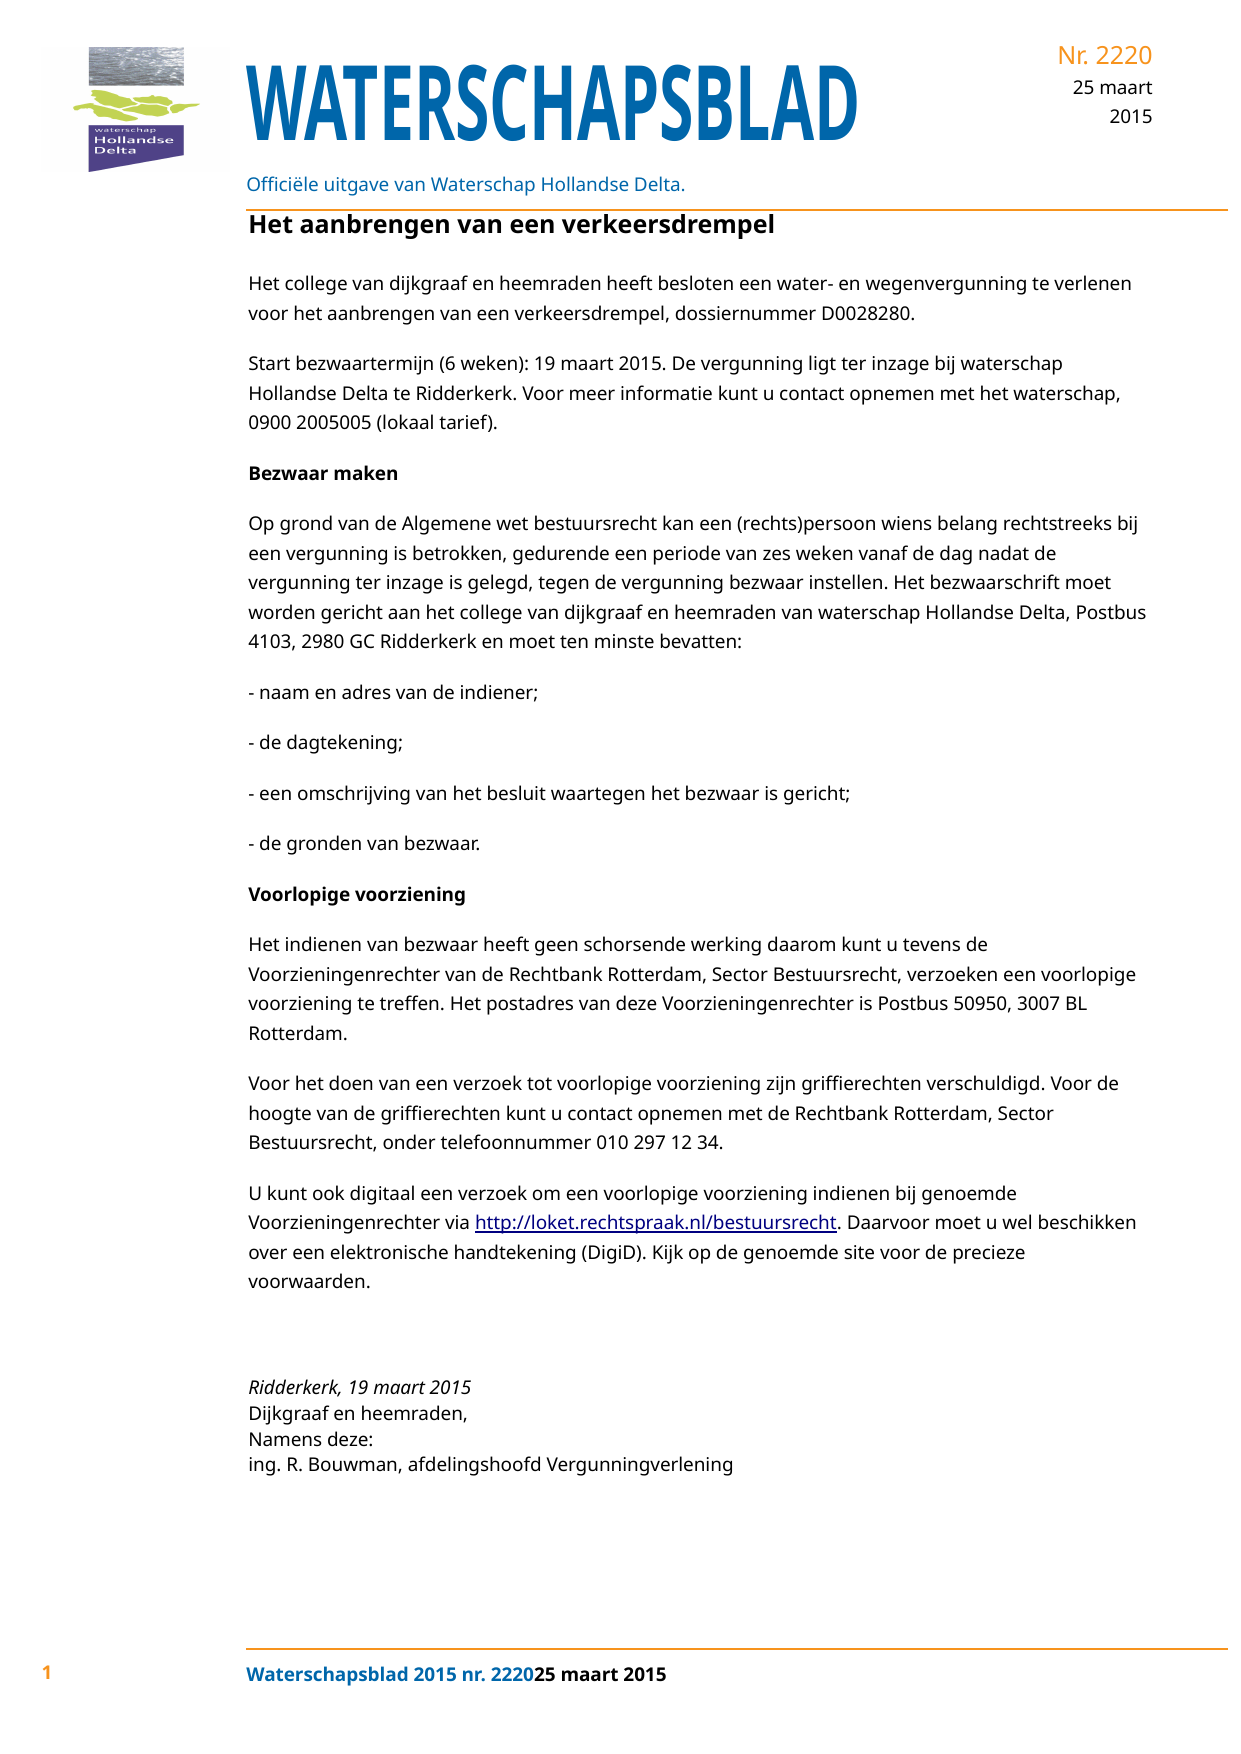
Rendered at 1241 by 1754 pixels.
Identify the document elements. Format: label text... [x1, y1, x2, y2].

text Namens deze: [248, 1426, 1152, 1452]
text Ridderkerk, 19 maart 2015 [248, 1374, 1152, 1400]
text - de dagtekening; [248, 729, 1152, 755]
text Op grond van de Algemene wet bestuursrecht kan een (rechts)persoon wiens belang rechtstreeks bij een vergunning is betrokken, gedurende een periode van zes weken vanaf de dag nadat de vergunning ter inzage is gelegd, tegen de vergunning bezwaar instellen. Het bezwaarschrift moet worden gericht aan het college van dijkgraaf en heemraden van waterschap Hollandse Delta, Postbus 4103, 2980 GC Ridderkerk en moet ten minste bevatten: [248, 510, 1152, 654]
text Voorlopige voorziening [248, 881, 1152, 906]
text Voor het doen van een verzoek tot voorlopige voorziening zijn griffierechten verschuldigd. Voor de hoogte van de griffierechten kunt u contact opnemen met de Rechtbank Rotterdam, Sector Bestuursrecht, onder telefoonnummer 010 297 12 34. [248, 1070, 1152, 1155]
text U kunt ook digitaal een verzoek om een voorlopige voorziening indienen bij genoemde Voorzieningenrechter via http://loket.rechtspraak.nl/bestuursrecht. Daarvoor moet u wel beschikken over een elektronische handtekening (DigiD). Kijk op de genoemde site voor de precieze voorwaarden. [248, 1180, 1152, 1294]
picture [41, 47, 231, 172]
text Bezwaar maken [248, 460, 1152, 486]
text - een omschrijving van het besluit waartegen het bezwaar is gericht; [248, 780, 1152, 806]
text Het college van dijkgraaf en heemraden heeft besloten een water- en wegenvergunning te verlenen voor het aanbrengen van een verkeersdrempel, dossiernummer D0028280. [248, 270, 1152, 326]
text - de gronden van bezwaar. [248, 830, 1152, 856]
text Dijkgraaf en heemraden, [248, 1400, 1152, 1426]
text Het aanbrengen van een verkeersdrempel [248, 211, 1152, 241]
text ing. R. Bouwman, afdelingshoofd Vergunningverlening [248, 1452, 1152, 1477]
text Het indienen van bezwaar heeft geen schorsende werking daarom kunt u tevens de Voorzieningenrechter van de Rechtbank Rotterdam, Sector Bestuursrecht, verzoeken een voorlopige voorziening te treffen. Het postadres van deze Voorzieningenrechter is Postbus 50950, 3007 BL Rotterdam. [248, 931, 1152, 1046]
text - naam en adres van de indiener; [248, 679, 1152, 705]
text Start bezwaartermijn (6 weken): 19 maart 2015. De vergunning ligt ter inzage bij waterschap Hollandse Delta te Ridderkerk. Voor meer informatie kunt u contact opnemen met het waterschap, 0900 2005005 (lokaal tarief). [248, 350, 1152, 435]
